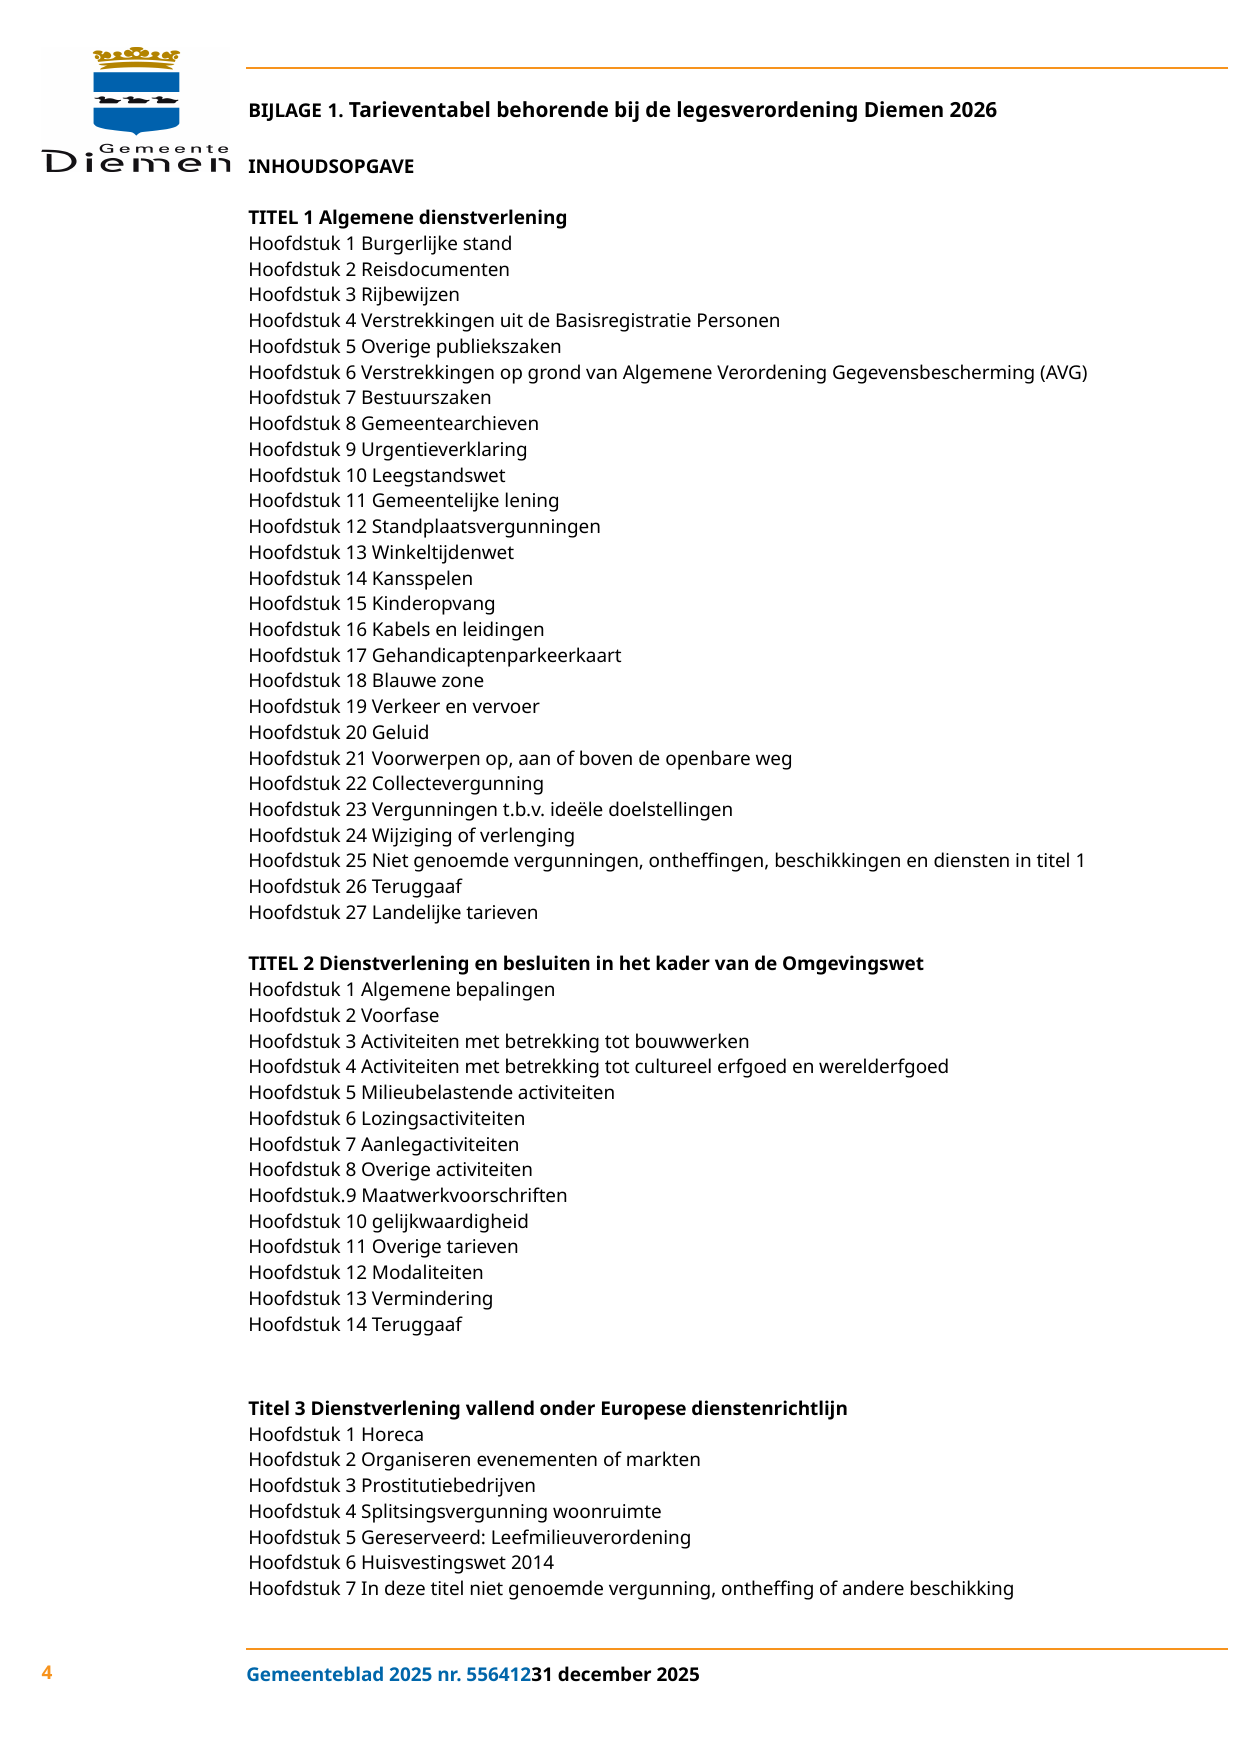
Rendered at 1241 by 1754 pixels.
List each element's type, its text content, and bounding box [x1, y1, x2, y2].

text BIJLAGE 1. Tarieventabel behorende bij de legesverordening Diemen 2026 [248, 95, 1152, 123]
table_cell Hoofdstuk 6 Huisvestingswet 2014 [248, 1550, 1152, 1575]
table_cell Hoofdstuk 10 Leegstandswet [248, 462, 1152, 487]
table_cell Hoofdstuk 18 Blauwe zone [248, 668, 1152, 693]
table_cell Hoofdstuk 15 Kinderopvang [248, 590, 1152, 616]
table_cell Hoofdstuk 25 Niet genoemde vergunningen, ontheffingen, beschikkingen en diensten in titel 1 [248, 848, 1152, 873]
table_cell Hoofdstuk 7 Aanlegactiviteiten [248, 1131, 1152, 1156]
table_cell Hoofdstuk 2 Reisdocumenten [248, 256, 1152, 282]
table_cell Hoofdstuk 7 Bestuurszaken [248, 385, 1152, 410]
table_cell Hoofdstuk 12 Standplaatsvergunningen [248, 513, 1152, 539]
table_cell Hoofdstuk 8 Gemeentearchieven [248, 410, 1152, 436]
table_cell Hoofdstuk 19 Verkeer en vervoer [248, 693, 1152, 719]
table_cell Hoofdstuk 8 Overige activiteiten [248, 1156, 1152, 1182]
table_cell Hoofdstuk 11 Overige tarieven [248, 1234, 1152, 1259]
table_cell Hoofdstuk 3 Rijbewijzen [248, 282, 1152, 307]
table_cell Hoofdstuk 21 Voorwerpen op, aan of boven de openbare weg [248, 745, 1152, 771]
table_header INHOUDSOPGAVE [248, 153, 1152, 179]
table_cell Hoofdstuk 14 Teruggaaf [248, 1311, 1152, 1337]
table_cell Hoofdstuk 4 Verstrekkingen uit de Basisregistratie Personen [248, 308, 1152, 333]
table_cell Hoofdstuk 12 Modaliteiten [248, 1259, 1152, 1285]
table_cell Hoofdstuk 11 Gemeentelijke lening [248, 488, 1152, 513]
table_cell Hoofdstuk 6 Lozingsactiviteiten [248, 1105, 1152, 1131]
table_cell [248, 925, 1152, 951]
table_cell TITEL 1 Algemene dienstverlening [248, 205, 1152, 230]
table_cell Hoofdstuk 22 Collectevergunning [248, 771, 1152, 796]
table_cell Hoofdstuk 4 Splitsingsvergunning woonruimte [248, 1498, 1152, 1524]
table_cell Hoofdstuk 17 Gehandicaptenparkeerkaart [248, 642, 1152, 668]
table_cell Hoofdstuk 3 Activiteiten met betrekking tot bouwwerken [248, 1028, 1152, 1053]
table_cell Hoofdstuk 6 Verstrekkingen op grond van Algemene Verordening Gegevensbescherming (AVG) [248, 359, 1152, 384]
table_cell Hoofdstuk 2 Voorfase [248, 1002, 1152, 1028]
table_cell Hoofdstuk 9 Urgentieverklaring [248, 436, 1152, 462]
table_cell [248, 179, 1152, 204]
table_cell Hoofdstuk 20 Geluid [248, 719, 1152, 745]
table_cell Hoofdstuk 1 Horeca [248, 1421, 1152, 1447]
table_cell TITEL 2 Dienstverlening en besluiten in het kader van de Omgevingswet [248, 951, 1152, 976]
table_cell Hoofdstuk 5 Overige publiekszaken [248, 333, 1152, 359]
table_cell Hoofdstuk 23 Vergunningen t.b.v. ideële doelstellingen [248, 796, 1152, 822]
table_cell Hoofdstuk 5 Gereserveerd: Leefmilieuverordening [248, 1524, 1152, 1549]
table_cell Hoofdstuk 5 Milieubelastende activiteiten [248, 1079, 1152, 1105]
table_cell Hoofdstuk 10 gelijkwaardigheid [248, 1208, 1152, 1234]
table_cell Hoofdstuk 27 Landelijke tarieven [248, 899, 1152, 925]
table_cell Hoofdstuk.9 Maatwerkvoorschriften [248, 1182, 1152, 1208]
table_cell Hoofdstuk 1 Burgerlijke stand [248, 230, 1152, 256]
table_cell [248, 1337, 1152, 1362]
table_cell Hoofdstuk 3 Prostitutiebedrijven [248, 1473, 1152, 1498]
table_cell Hoofdstuk 26 Teruggaaf [248, 874, 1152, 899]
table_cell Hoofdstuk 4 Activiteiten met betrekking tot cultureel erfgoed en werelderfgoed [248, 1054, 1152, 1079]
table_cell Hoofdstuk 7 In deze titel niet genoemde vergunning, ontheffing of andere beschikking [248, 1575, 1152, 1601]
table_cell Hoofdstuk 24 Wijziging of verlenging [248, 822, 1152, 848]
table_cell Hoofdstuk 2 Organiseren evenementen of markten [248, 1447, 1152, 1472]
table_cell Hoofdstuk 1 Algemene bepalingen [248, 976, 1152, 1002]
table_header Titel 3 Dienstverlening vallend onder Europese dienstenrichtlijn [248, 1395, 1152, 1421]
table_cell Hoofdstuk 14 Kansspelen [248, 565, 1152, 590]
table_cell Hoofdstuk 16 Kabels en leidingen [248, 616, 1152, 642]
table_cell Hoofdstuk 13 Vermindering [248, 1285, 1152, 1311]
picture [41, 47, 231, 172]
table_cell Hoofdstuk 13 Winkeltijdenwet [248, 539, 1152, 565]
